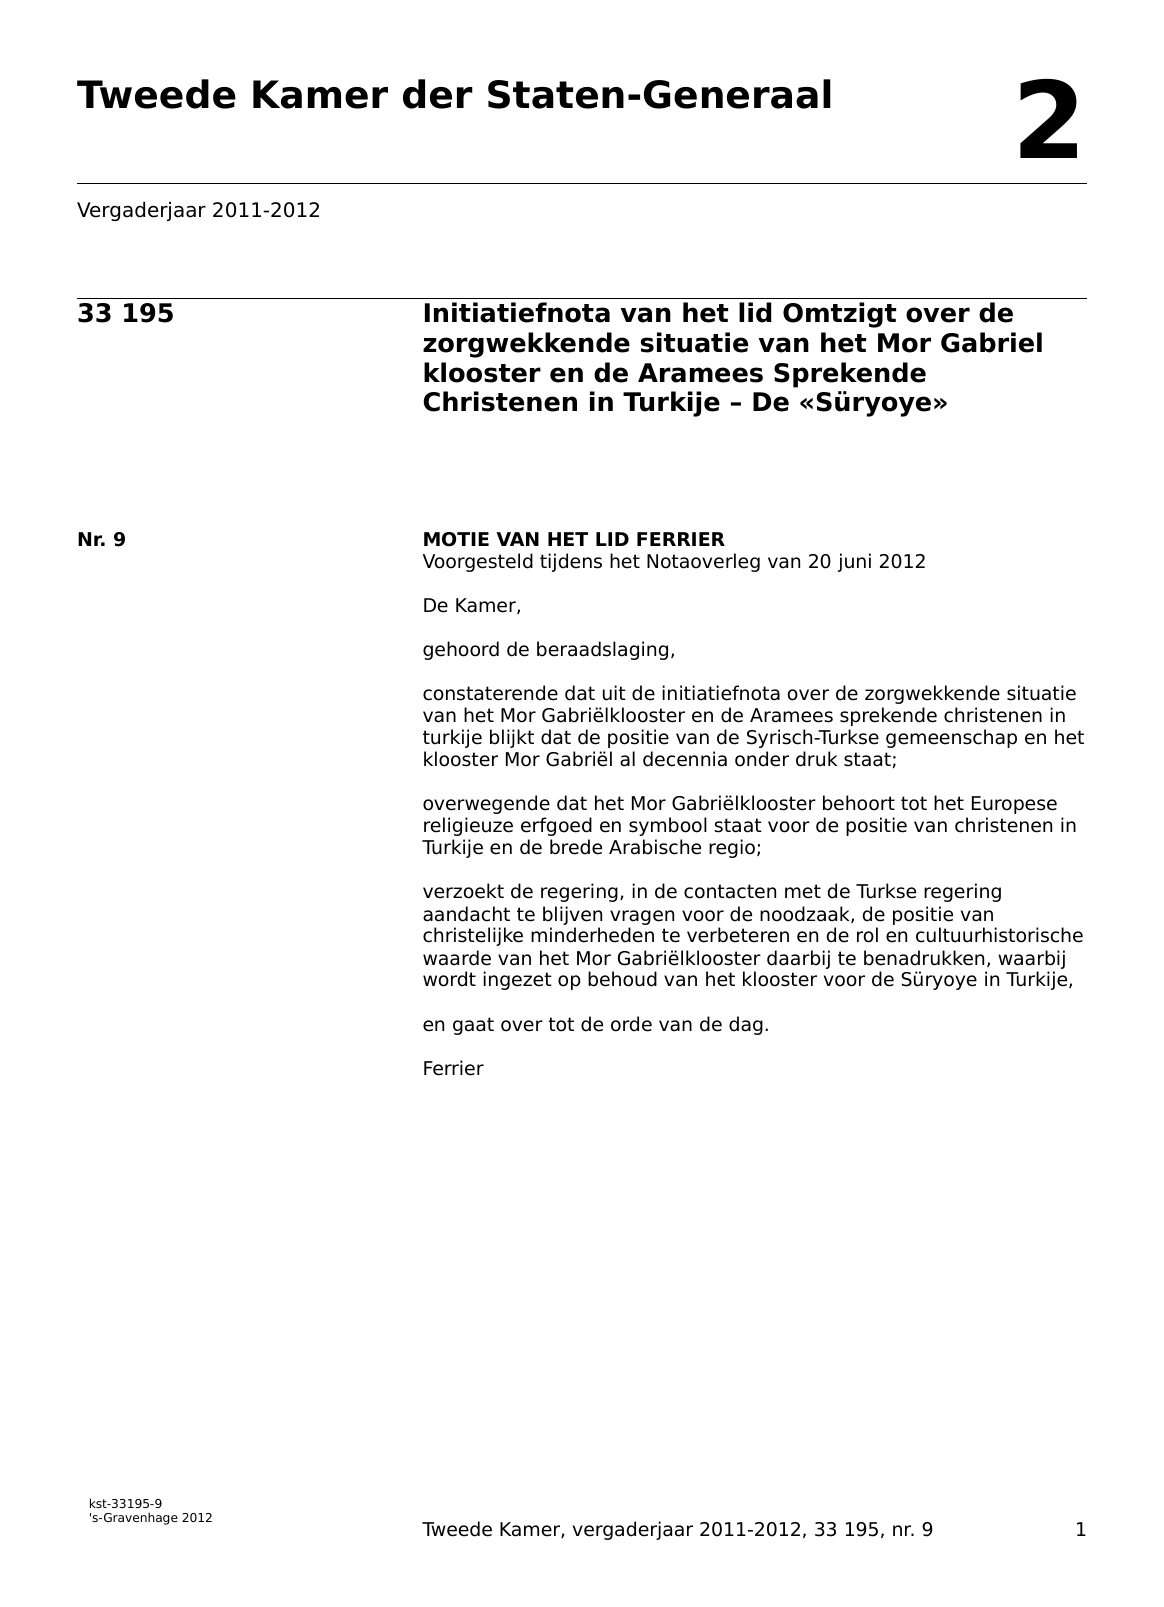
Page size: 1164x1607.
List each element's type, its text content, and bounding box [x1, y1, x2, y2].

text De Kamer, [422, 595, 1087, 617]
text kst-33195-9 [88, 1497, 323, 1511]
subtitle 33 195 Initiatiefnota van het lid Omtzigt over de zorgwekkende situatie van het Mor Gabriel klooster en de Aramees Sprekende Christenen in Turkije – De «Süryoye» [77, 299, 1087, 418]
table_header Tweede Kamer der Staten-Generaal [77, 59, 886, 183]
text 's-Gravenhage 2012 [88, 1511, 323, 1525]
table_cell Vergaderjaar 2011-2012 [77, 184, 1087, 298]
text Ferrier [422, 1058, 1087, 1080]
text Voorgesteld tijdens het Notaoverleg van 20 juni 2012 [422, 551, 1087, 573]
text verzoekt de regering, in de contacten met de Turkse regering aandacht te blijven vragen voor de noodzaak, de positie van christelijke minderheden te verbeteren en de rol en cultuurhistorische waarde van het Mor Gabriëlklooster daarbij te benadrukken, waarbij wordt ingezet op behoud van het klooster voor de Süryoye in Turkije, [422, 881, 1087, 991]
subtitle Nr. 9 MOTIE VAN HET LID FERRIER [77, 529, 1087, 551]
text overwegende dat het Mor Gabriëlklooster behoort tot het Europese religieuze erfgoed en symbool staat voor de positie van christenen in Turkije en de brede Arabische regio; [422, 793, 1087, 859]
text constaterende dat uit de initiatiefnota over de zorgwekkende situatie van het Mor Gabriëlklooster en de Aramees sprekende christenen in turkije blijkt dat de positie van de Syrisch-Turkse gemeenschap en het klooster Mor Gabriël al decennia onder druk staat; [422, 683, 1087, 771]
text en gaat over tot de orde van de dag. [422, 1013, 1087, 1036]
table_header 2 [886, 59, 1087, 183]
text gehoord de beraadslaging, [422, 639, 1087, 661]
